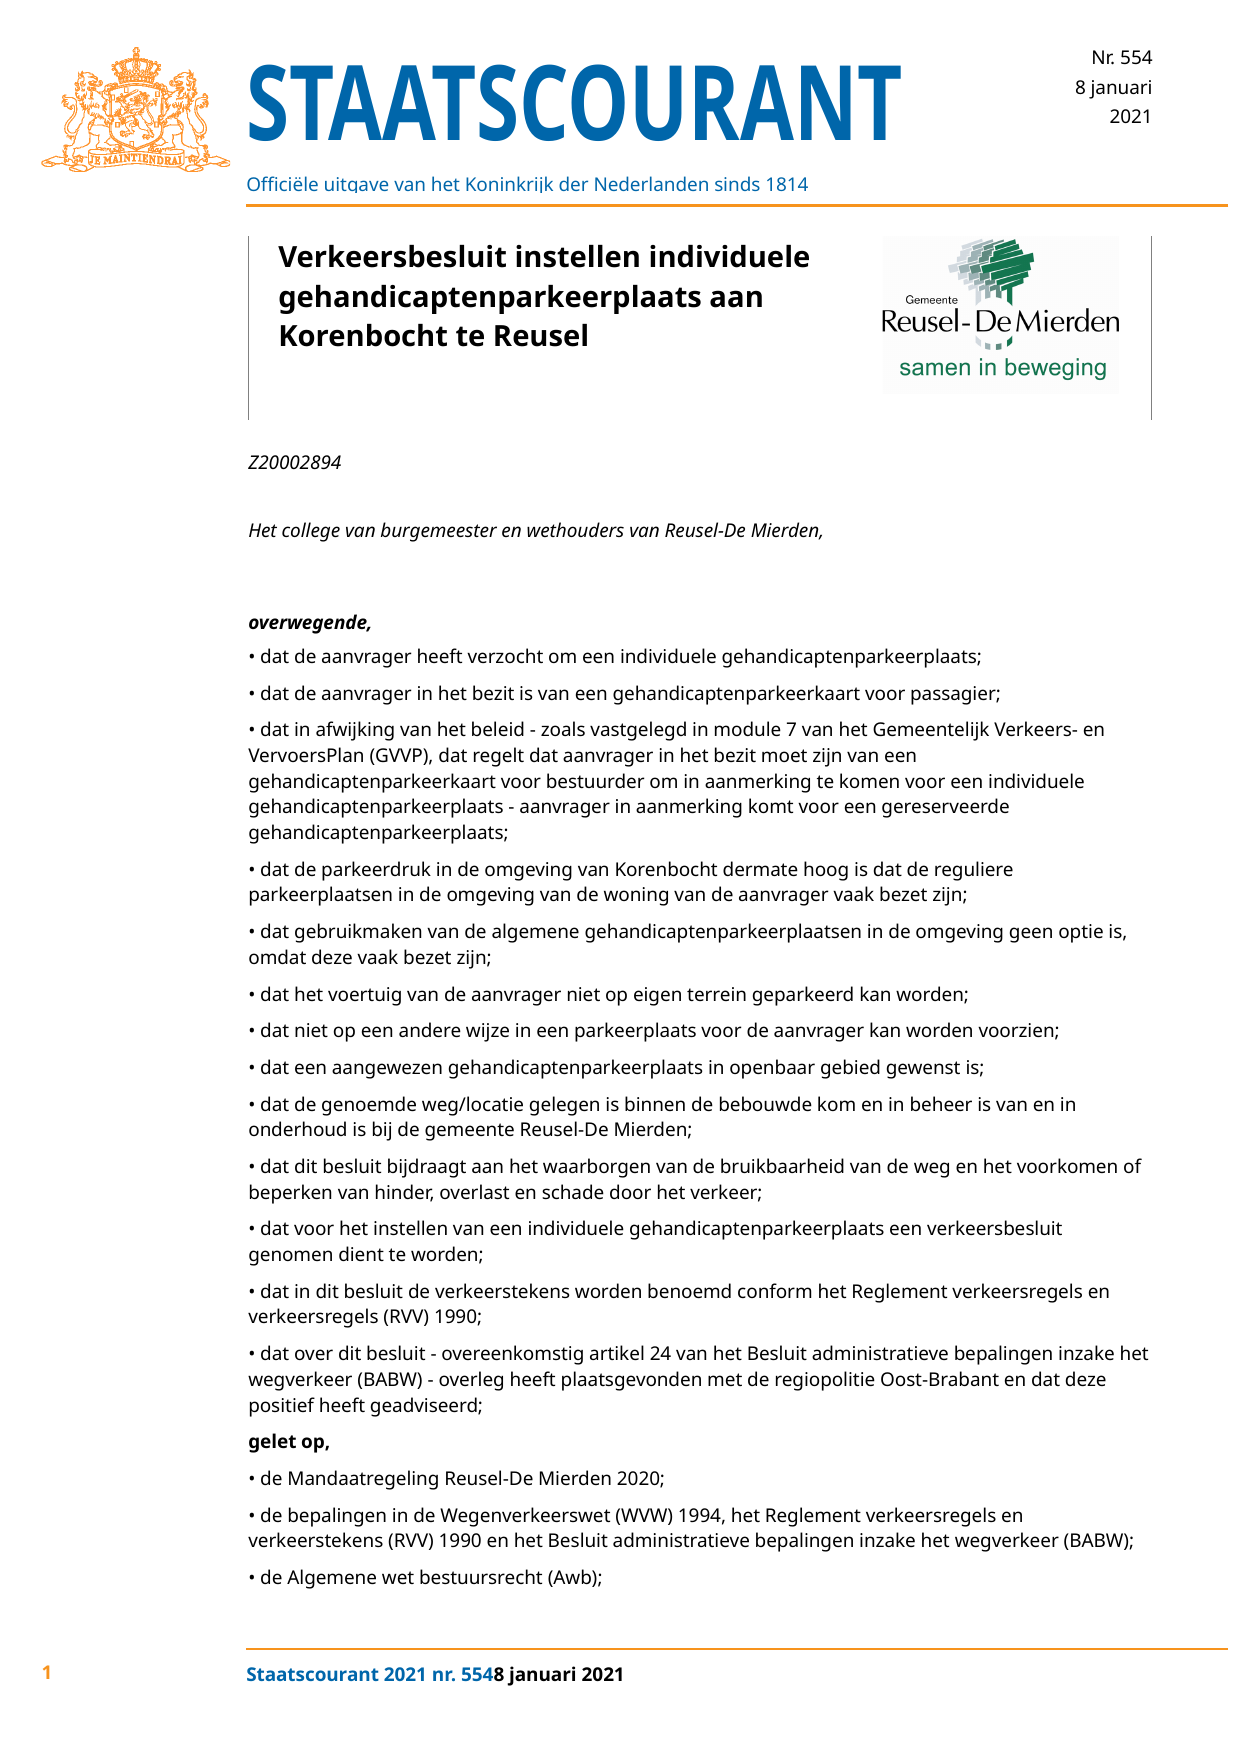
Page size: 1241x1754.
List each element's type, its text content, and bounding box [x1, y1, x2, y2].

picture [882, 236, 1119, 394]
text • dat in afwijking van het beleid - zoals vastgelegd in module 7 van het Gemeentelijk Verkeers- en VervoersPlan (GVVP), dat regelt dat aanvrager in het bezit moet zijn van een gehandicaptenparkeerkaart voor bestuurder om in aanmerking te komen voor een individuele gehandicaptenparkeerplaats - aanvrager in aanmerking komt voor een gereserveerde gehandicaptenparkeerplaats; [248, 716, 1152, 845]
text • dat niet op een andere wijze in een parkeerplaats voor de aanvrager kan worden voorzien; [248, 1017, 1152, 1043]
text • de Algemene wet bestuursrecht (Awb); [248, 1564, 1152, 1590]
text • dat in dit besluit de verkeerstekens worden benoemd conform het Reglement verkeersregels en verkeersregels (RVV) 1990; [248, 1278, 1152, 1329]
text • de Mandaatregeling Reusel-De Mierden 2020; [248, 1465, 1152, 1491]
text • dat de aanvrager in het bezit is van een gehandicaptenparkeerkaart voor passagier; [248, 680, 1152, 705]
table_header Verkeersbesluit instellen individuele gehandicaptenparkeerplaats aan Korenbocht te Reusel [249, 236, 850, 420]
text Z20002894 [248, 449, 1152, 475]
text • dat het voertuig van de aanvrager niet op eigen terrein geparkeerd kan worden; [248, 981, 1152, 1006]
text • dat over dit besluit - overeenkomstig artikel 24 van het Besluit administratieve bepalingen inzake het wegverkeer (BABW) - overleg heeft plaatsgevonden met de regiopolitie Oost-Brabant en dat deze positief heeft geadviseerd; [248, 1340, 1152, 1417]
text • de bepalingen in de Wegenverkeerswet (WVW) 1994, het Reglement verkeersregels en verkeerstekens (RVV) 1990 en het Besluit administratieve bepalingen inzake het wegverkeer (BABW); [248, 1502, 1152, 1553]
text gelet op, [248, 1428, 1152, 1454]
text • dat een aangewezen gehandicaptenparkeerplaats in openbaar gebied gewenst is; [248, 1054, 1152, 1080]
text • dat de aanvrager heeft verzocht om een individuele gehandicaptenparkeerplaats; [248, 643, 1152, 669]
text • dat de genoemde weg/locatie gelegen is binnen de bebouwde kom en in beheer is van en in onderhoud is bij de gemeente Reusel-De Mierden; [248, 1091, 1152, 1142]
text • dat voor het instellen van een individuele gehandicaptenparkeerplaats een verkeersbesluit genomen dient te worden; [248, 1216, 1152, 1267]
text • dat de parkeerdruk in de omgeving van Korenbocht dermate hoog is dat de reguliere parkeerplaatsen in de omgeving van de woning van de aanvrager vaak bezet zijn; [248, 856, 1152, 907]
text • dat gebruikmaken van de algemene gehandicaptenparkeerplaatsen in de omgeving geen optie is, omdat deze vaak bezet zijn; [248, 918, 1152, 970]
text overwegende, [248, 609, 1152, 635]
table_header [850, 236, 1151, 420]
picture [41, 47, 231, 172]
text • dat dit besluit bijdraagt aan het waarborgen van de bruikbaarheid van de weg en het voorkomen of beperken van hinder, overlast en schade door het verkeer; [248, 1153, 1152, 1204]
text Het college van burgemeester en wethouders van Reusel-De Mierden, [248, 517, 1152, 543]
